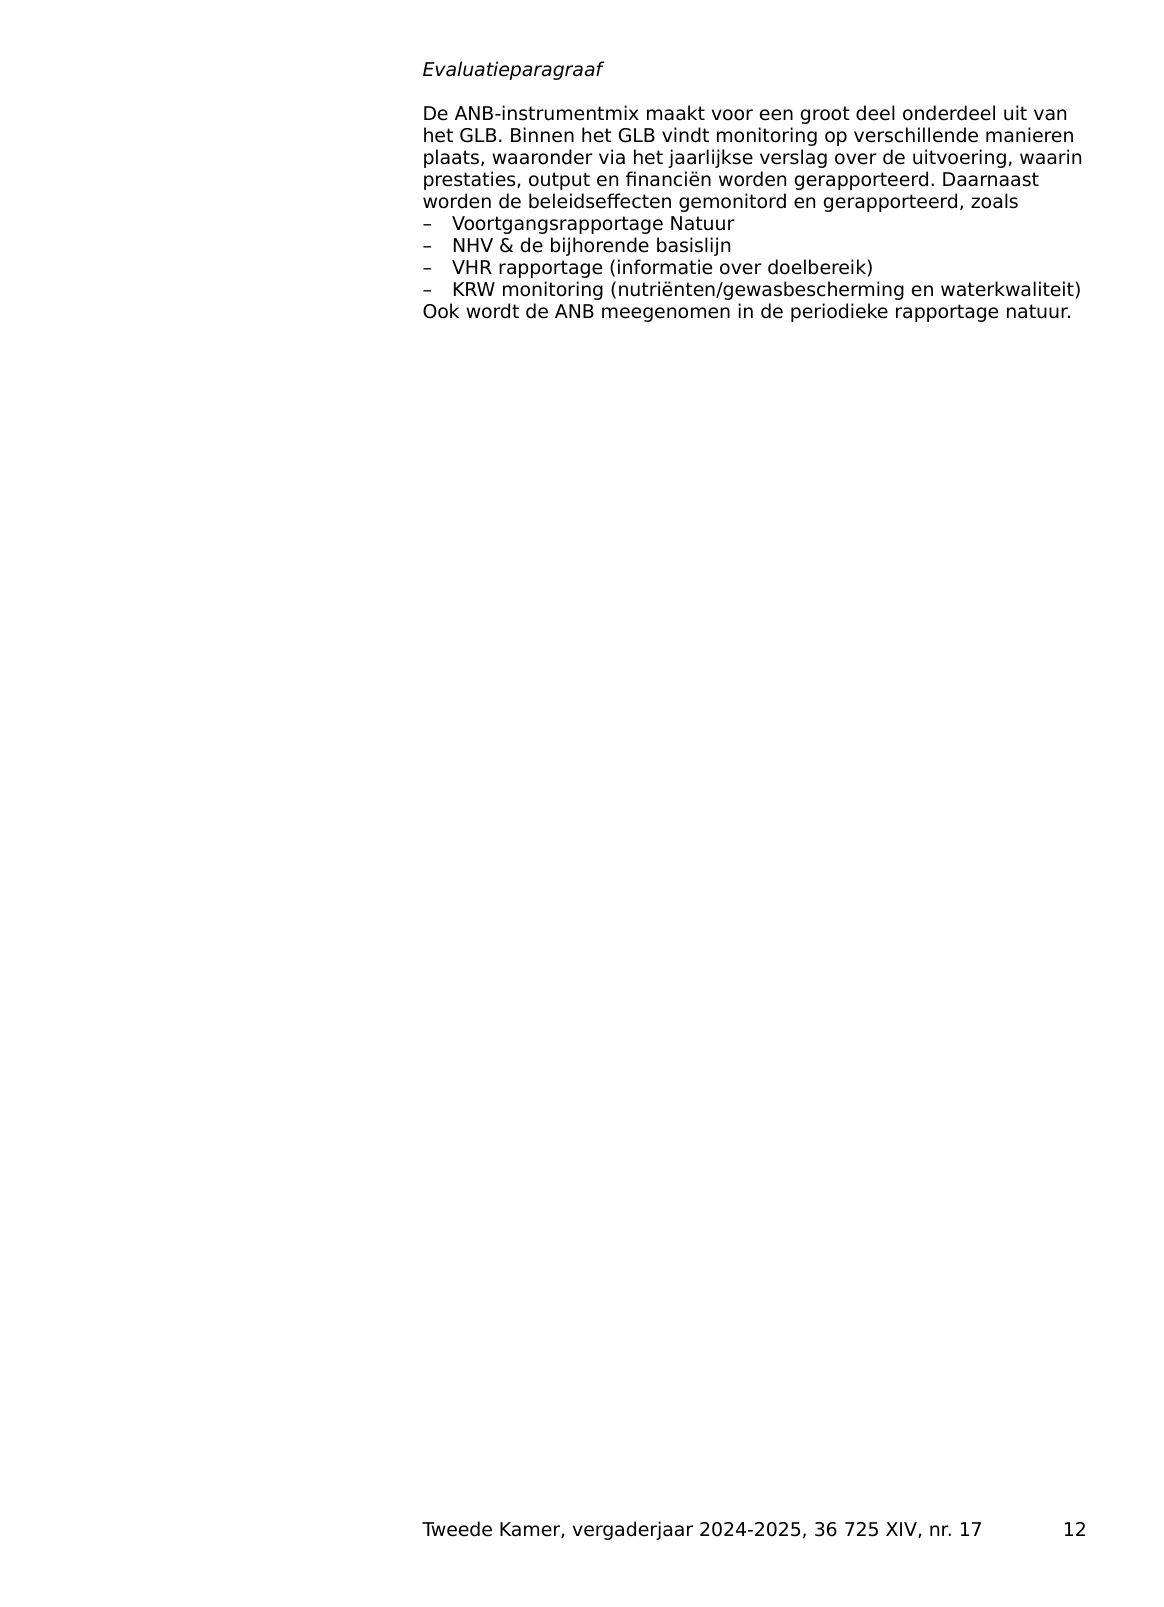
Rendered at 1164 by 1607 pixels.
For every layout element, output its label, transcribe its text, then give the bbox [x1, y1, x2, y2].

text Ook wordt de ANB meegenomen in de periodieke rapportage natuur. [422, 301, 1087, 323]
text – KRW monitoring (nutriënten/gewasbescherming en waterkwaliteit) [422, 279, 1087, 301]
text – Voortgangsrapportage Natuur [422, 213, 1087, 235]
text – VHR rapportage (informatie over doelbereik) [422, 257, 1087, 279]
subtitle Evaluatieparagraaf [422, 59, 1087, 81]
text – NHV & de bijhorende basislijn [422, 235, 1087, 257]
text De ANB-instrumentmix maakt voor een groot deel onderdeel uit van het GLB. Binnen het GLB vindt monitoring op verschillende manieren plaats, waaronder via het jaarlijkse verslag over de uitvoering, waarin prestaties, output en financiën worden gerapporteerd. Daarnaast worden de beleidseffecten gemonitord en gerapporteerd, zoals [422, 103, 1087, 213]
